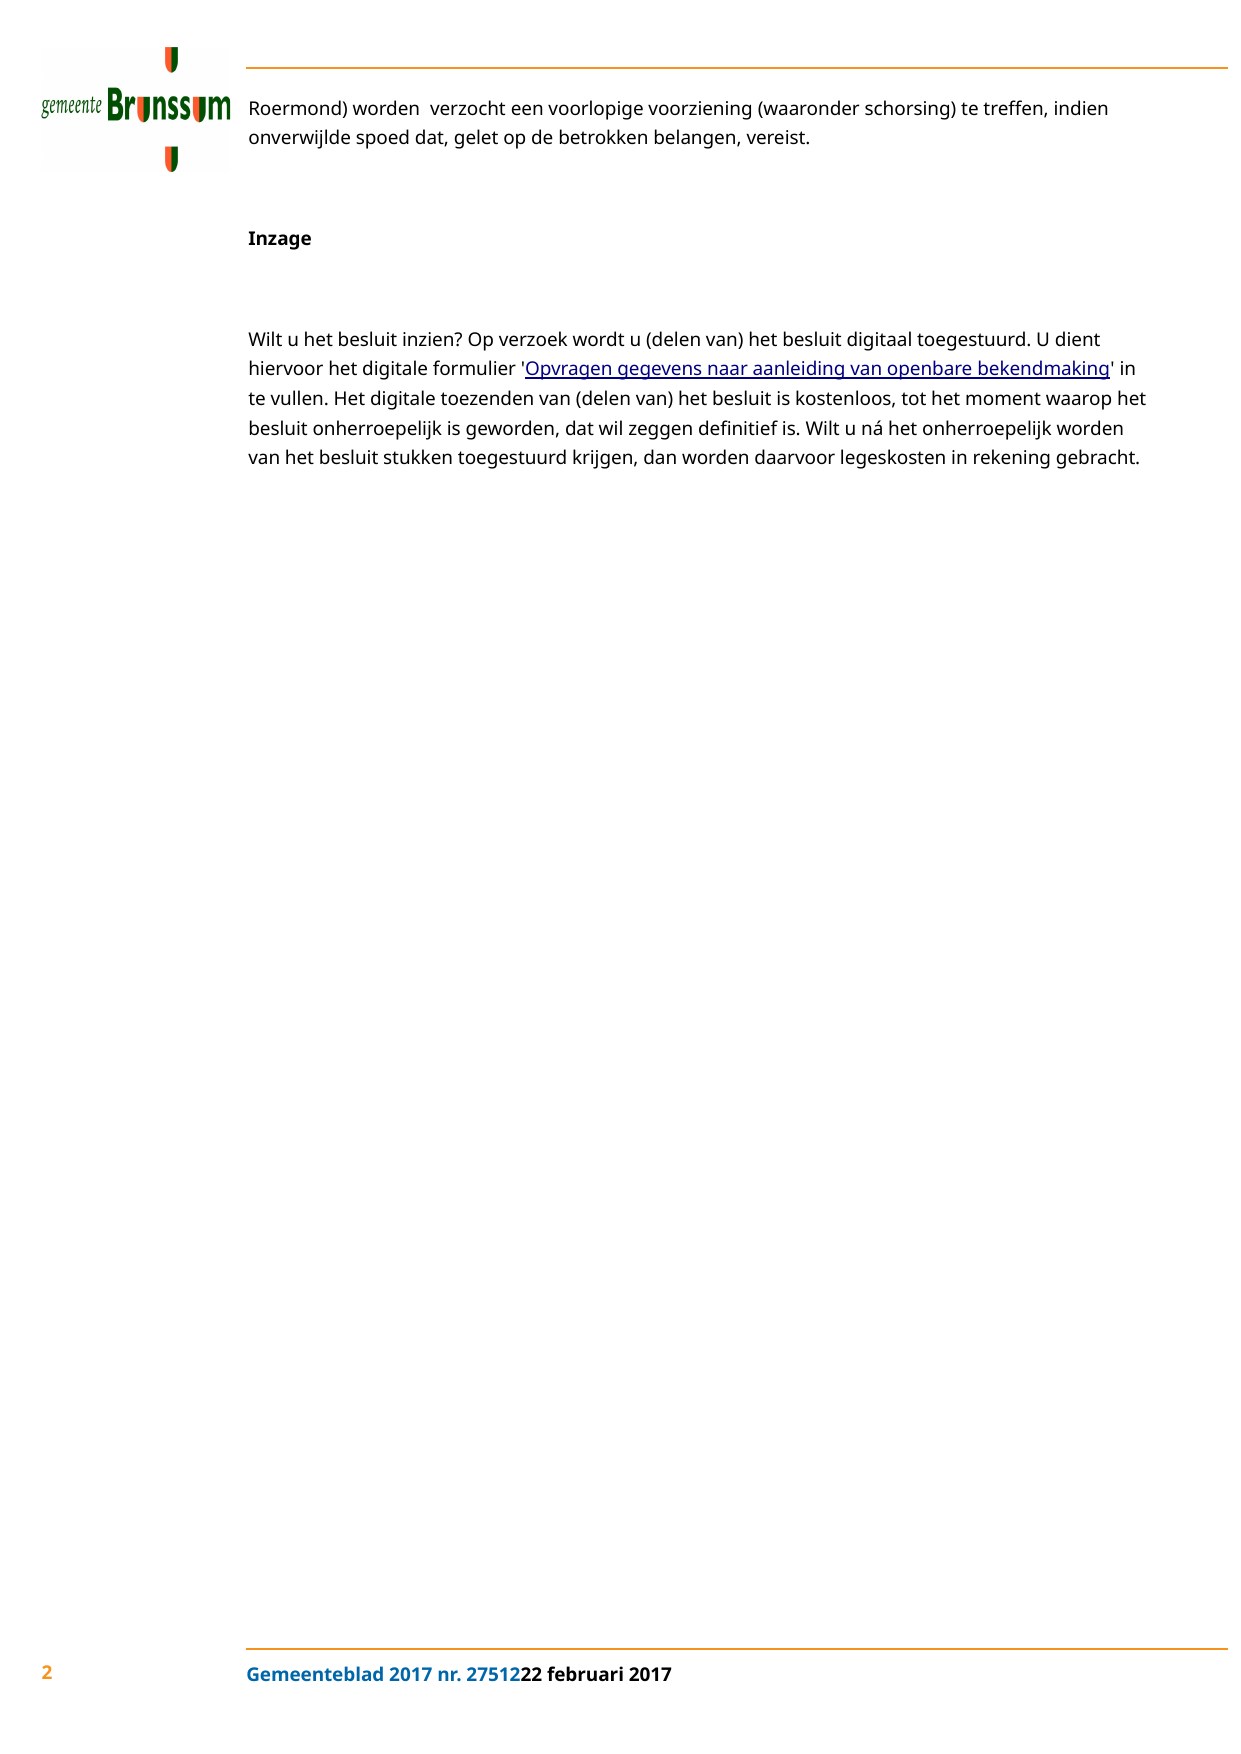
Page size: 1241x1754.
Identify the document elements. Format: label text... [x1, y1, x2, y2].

text Roermond) worden verzocht een voorlopige voorziening (waaronder schorsing) te treffen, indien onverwijlde spoed dat, gelet op de betrokken belangen, vereist. [248, 95, 1152, 150]
text Inzage [248, 225, 1152, 251]
picture [41, 47, 231, 172]
text Wilt u het besluit inzien? Op verzoek wordt u (delen van) het besluit digitaal toegestuurd. U dient hiervoor het digitale formulier 'Opvragen gegevens naar aanleiding van openbare bekendmaking' in te vullen. Het digitale toezenden van (delen van) het besluit is kostenloos, tot het moment waarop het besluit onherroepelijk is geworden, dat wil zeggen definitief is. Wilt u ná het onherroepelijk worden van het besluit stukken toegestuurd krijgen, dan worden daarvoor legeskosten in rekening gebracht. [248, 326, 1152, 470]
